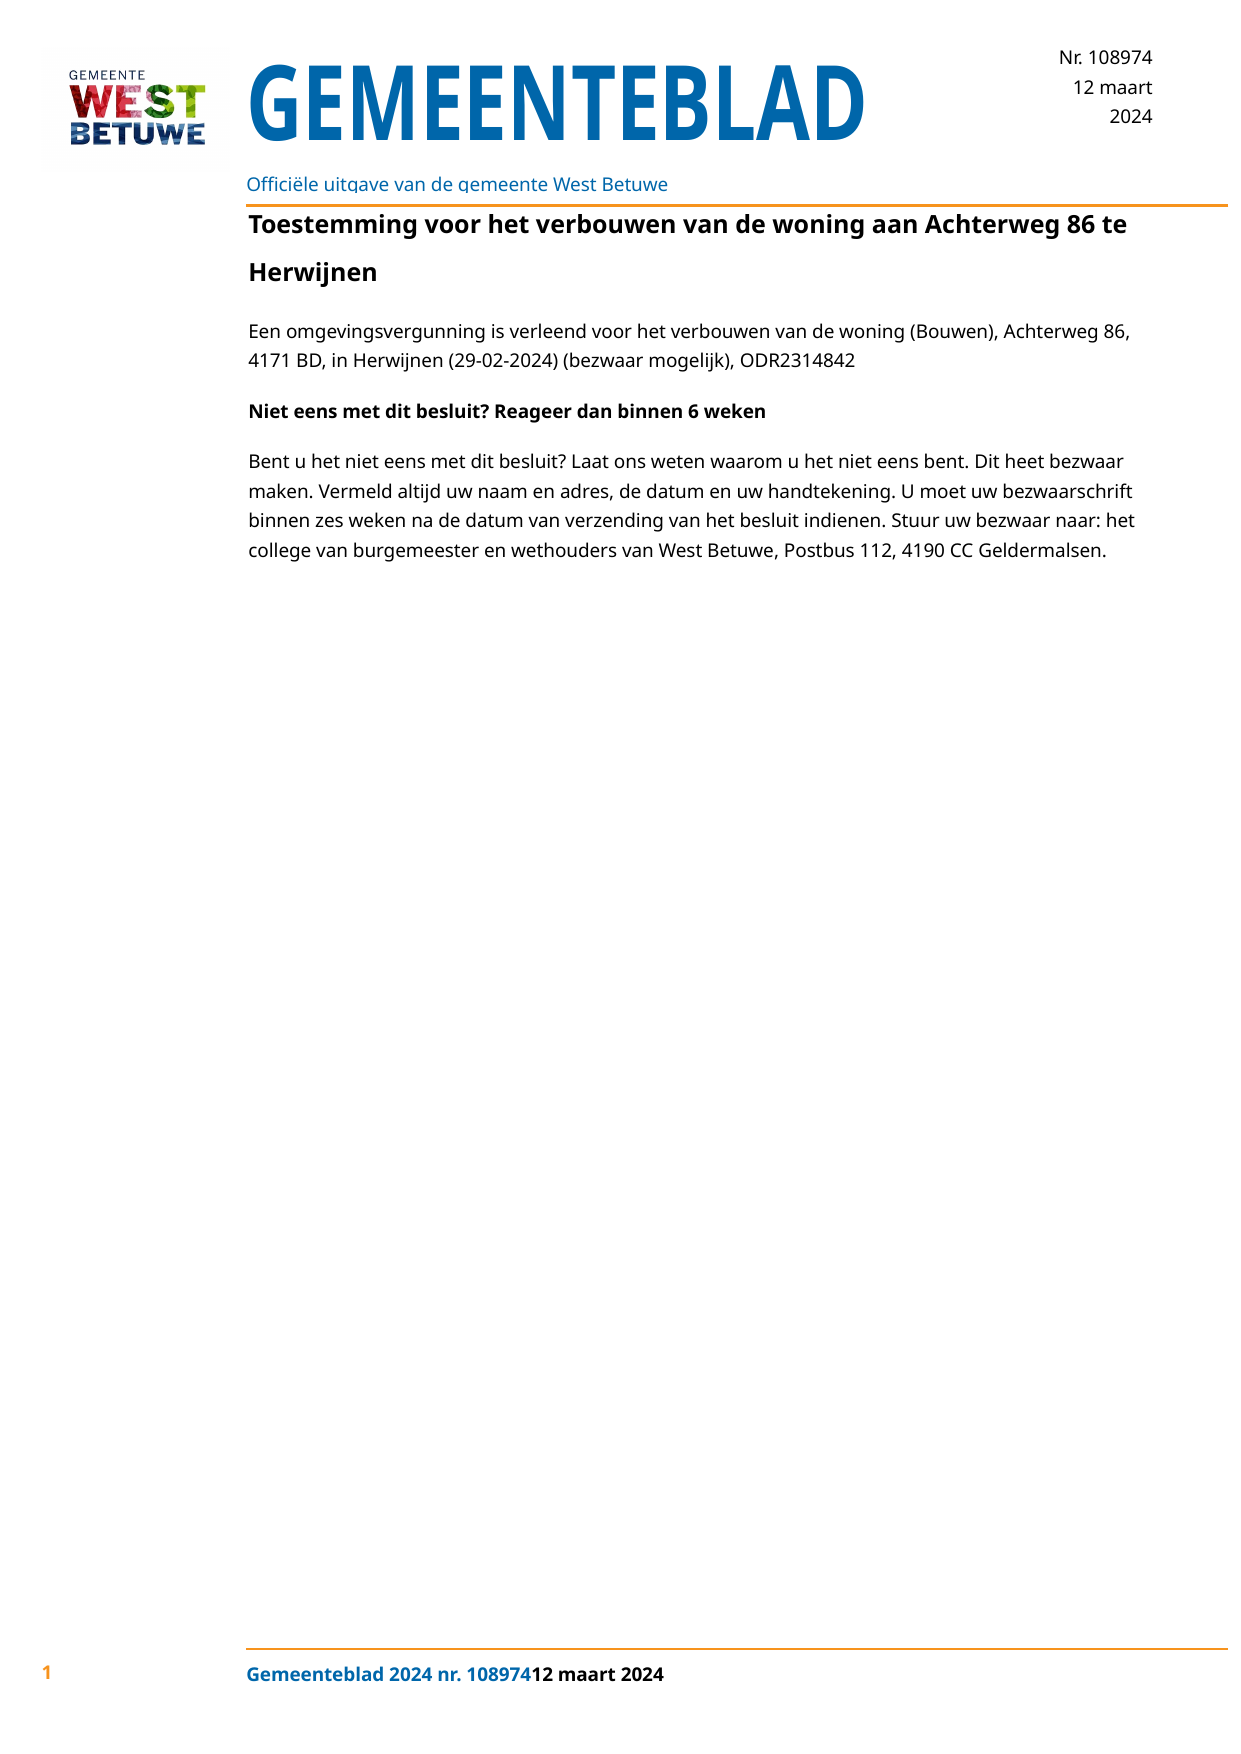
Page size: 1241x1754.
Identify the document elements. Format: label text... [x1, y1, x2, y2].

text Niet eens met dit besluit? Reageer dan binnen 6 weken [248, 398, 1152, 424]
text Bent u het niet eens met dit besluit? Laat ons weten waarom u het niet eens bent. Dit heet bezwaar maken. Vermeld altijd uw naam en adres, de datum en uw handtekening. U moet uw bezwaarschrift binnen zes weken na de datum van verzending van het besluit indienen. Stuur uw bezwaar naar: het college van burgemeester en wethouders van West Betuwe, Postbus 112, 4190 CC Geldermalsen. [248, 448, 1152, 563]
picture [41, 47, 231, 172]
text Toestemming voor het verbouwen van de woning aan Achterweg 86 te Herwijnen [248, 207, 1152, 288]
text Een omgevingsvergunning is verleend voor het verbouwen van de woning (Bouwen), Achterweg 86, 4171 BD, in Herwijnen (29-02-2024) (bezwaar mogelijk), ODR2314842 [248, 318, 1152, 373]
